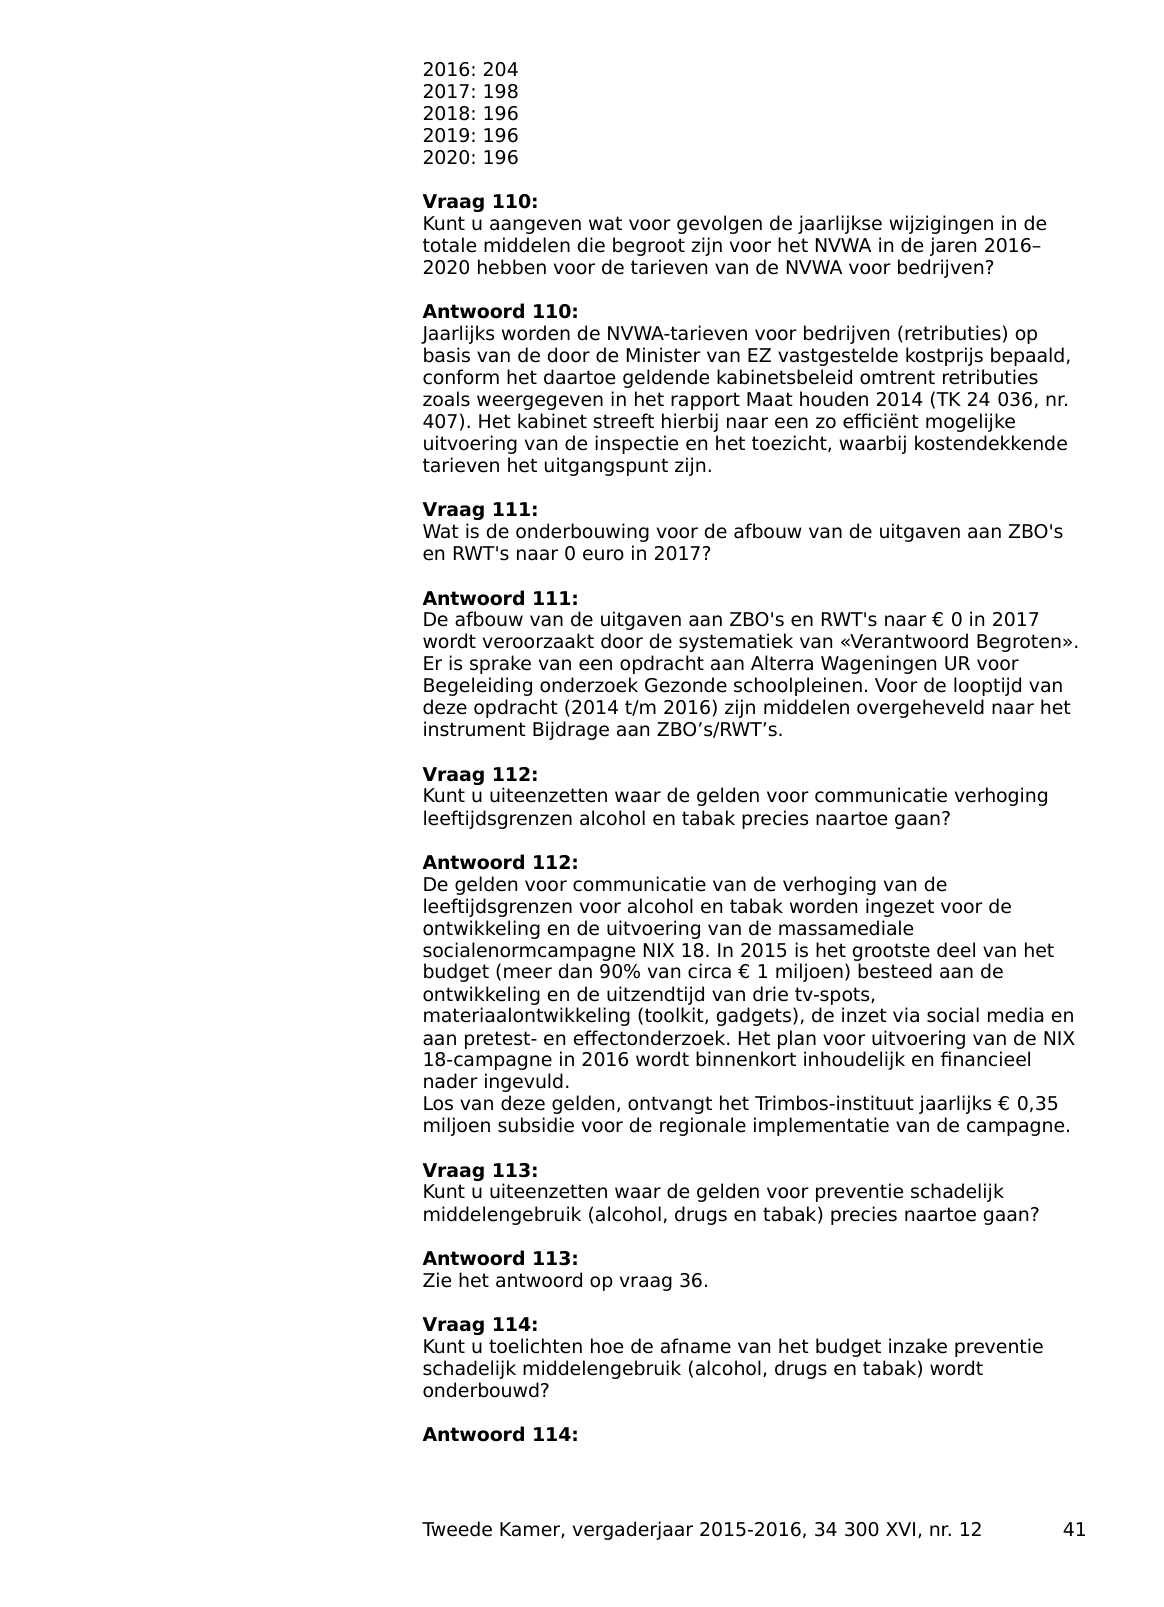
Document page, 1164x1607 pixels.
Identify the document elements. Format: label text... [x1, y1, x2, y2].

text De gelden voor communicatie van de verhoging van de leeftijdsgrenzen voor alcohol en tabak worden ingezet voor de ontwikkeling en de uitvoering van de massamediale socialenormcampagne NIX 18. In 2015 is het grootste deel van het budget (meer dan 90% van circa € 1 miljoen) besteed aan de ontwikkeling en de uitzendtijd van drie tv-spots, materiaalontwikkeling (toolkit, gadgets), de inzet via social media en aan pretest- en effectonderzoek. Het plan voor uitvoering van de NIX 18-campagne in 2016 wordt binnenkort inhoudelijk en financieel nader ingevuld. [422, 873, 1087, 1093]
text Kunt u uiteenzetten waar de gelden voor preventie schadelijk middelengebruik (alcohol, drugs en tabak) precies naartoe gaan? [422, 1181, 1087, 1225]
text Kunt u uiteenzetten waar de gelden voor communicatie verhoging leeftijdsgrenzen alcohol en tabak precies naartoe gaan? [422, 785, 1087, 829]
text Antwoord 114: [422, 1424, 1087, 1446]
text Wat is de onderbouwing voor de afbouw van de uitgaven aan ZBO's en RWT's naar 0 euro in 2017? [422, 521, 1087, 565]
text Jaarlijks worden de NVWA-tarieven voor bedrijven (retributies) op basis van de door de Minister van EZ vastgestelde kostprijs bepaald, conform het daartoe geldende kabinetsbeleid omtrent retributies zoals weergegeven in het rapport Maat houden 2014 (TK 24 036, nr. 407). Het kabinet streeft hierbij naar een zo efficiënt mogelijke uitvoering van de inspectie en het toezicht, waarbij kostendekkende tarieven het uitgangspunt zijn. [422, 323, 1087, 477]
text Kunt u aangeven wat voor gevolgen de jaarlijkse wijzigingen in de totale middelen die begroot zijn voor het NVWA in de jaren 2016–2020 hebben voor de tarieven van de NVWA voor bedrijven? [422, 213, 1087, 279]
text 2019: 196 [422, 125, 1087, 147]
text 2016: 204 [422, 59, 1087, 81]
text Vraag 114: [422, 1314, 1087, 1336]
text Antwoord 112: [422, 852, 1087, 873]
text Antwoord 111: [422, 587, 1087, 609]
text Kunt u toelichten hoe de afname van het budget inzake preventie schadelijk middelengebruik (alcohol, drugs en tabak) wordt onderbouwd? [422, 1336, 1087, 1402]
text Vraag 113: [422, 1159, 1087, 1181]
text 2018: 196 [422, 103, 1087, 125]
text Los van deze gelden, ontvangt het Trimbos-instituut jaarlijks € 0,35 miljoen subsidie voor de regionale implementatie van de campagne. [422, 1093, 1087, 1137]
text Antwoord 113: [422, 1248, 1087, 1269]
text Antwoord 110: [422, 301, 1087, 323]
text Vraag 111: [422, 499, 1087, 521]
text 2017: 198 [422, 81, 1087, 103]
text Vraag 112: [422, 763, 1087, 785]
text Vraag 110: [422, 191, 1087, 213]
text 2020: 196 [422, 147, 1087, 169]
text Zie het antwoord op vraag 36. [422, 1269, 1087, 1292]
text De afbouw van de uitgaven aan ZBO's en RWT's naar € 0 in 2017 wordt veroorzaakt door de systematiek van «Verantwoord Begroten». Er is sprake van een opdracht aan Alterra Wageningen UR voor Begeleiding onderzoek Gezonde schoolpleinen. Voor de looptijd van deze opdracht (2014 t/m 2016) zijn middelen overgeheveld naar het instrument Bijdrage aan ZBO’s/RWT’s. [422, 609, 1087, 741]
